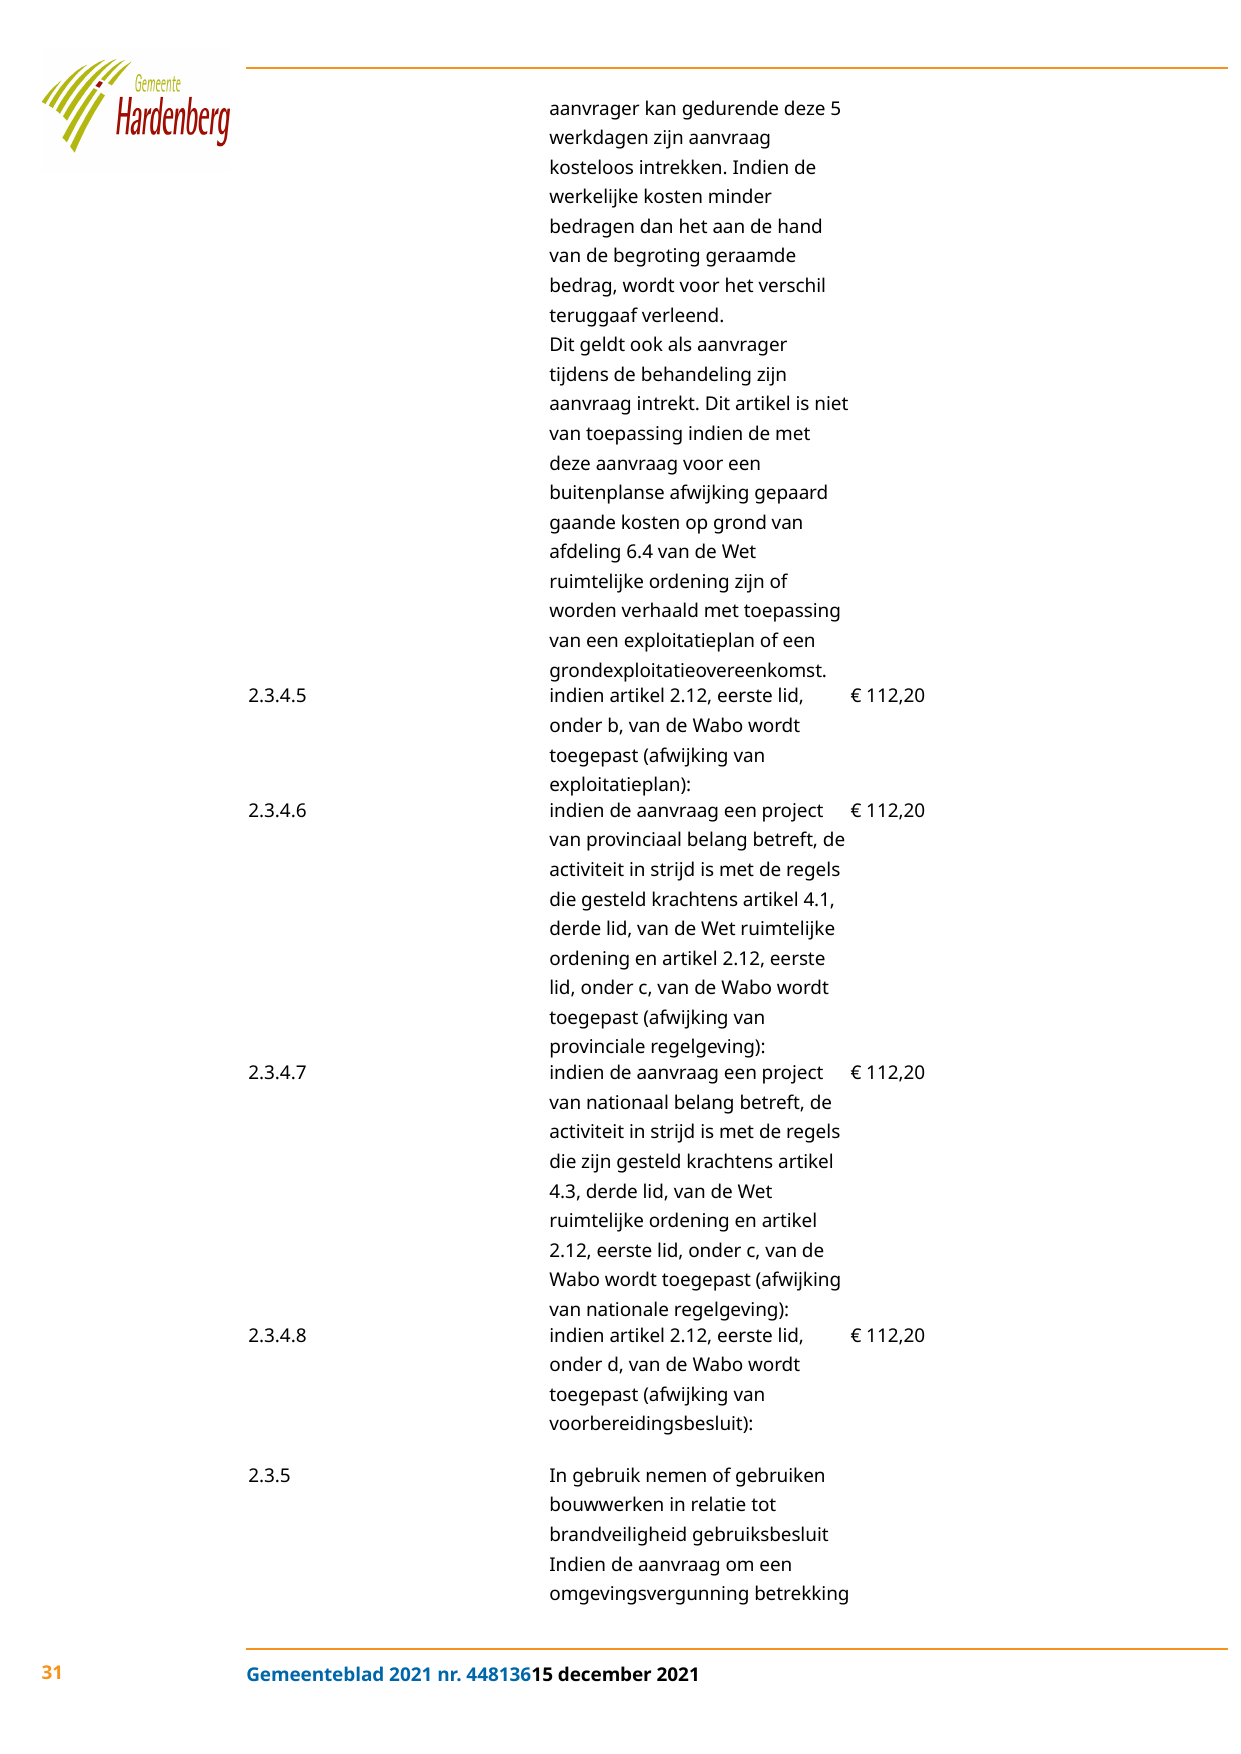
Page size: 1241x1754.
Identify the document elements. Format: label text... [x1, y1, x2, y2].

picture [41, 47, 231, 172]
table_cell € 112,20 [850, 1322, 1152, 1436]
table_cell indien artikel 2.12, eerste lid, onder d, van de Wabo wordt toegepast (afwijking van voorbereidingsbesluit): [549, 1322, 850, 1436]
table_cell 2.3.4.6 [248, 797, 549, 1059]
table_cell [850, 1436, 1152, 1462]
table_cell indien artikel 2.12, eerste lid, onder b, van de Wabo wordt toegepast (afwijking van exploitatieplan): [549, 683, 850, 797]
table_cell 2.3.5 [248, 1462, 549, 1606]
table_cell [850, 95, 1152, 683]
table_cell 2.3.4.7 [248, 1060, 549, 1322]
table_cell 2.3.4.8 [248, 1322, 549, 1436]
table_cell € 112,20 [850, 797, 1152, 1059]
table_cell € 112,20 [850, 683, 1152, 797]
table_cell indien de aanvraag een project van provinciaal belang betreft, de activiteit in strijd is met de regels die gesteld krachtens artikel 4.1, derde lid, van de Wet ruimtelijke ordening en artikel 2.12, eerste lid, onder c, van de Wabo wordt toegepast (afwijking van provinciale regelgeving): [549, 797, 850, 1059]
table_cell € 112,20 [850, 1060, 1152, 1322]
table_cell [850, 1462, 1152, 1606]
table_cell [248, 1436, 549, 1462]
table_cell aanvrager kan gedurende deze 5 werkdagen zijn aanvraag kosteloos intrekken. Indien de werkelijke kosten minder bedragen dan het aan de hand van de begroting geraamde bedrag, wordt voor het verschil teruggaaf verleend. Dit geldt ook als aanvrager tijdens de behandeling zijn aanvraag intrekt. Dit artikel is niet van toepassing indien de met deze aanvraag voor een buitenplanse afwijking gepaard gaande kosten op grond van afdeling 6.4 van de Wet ruimtelijke ordening zijn of worden verhaald met toepassing van een exploitatieplan of een grondexploitatieovereenkomst. [549, 95, 850, 683]
table_cell [549, 1436, 850, 1462]
table_cell In gebruik nemen of gebruiken bouwwerken in relatie tot brandveiligheid gebruiksbesluit Indien de aanvraag om een omgevingsvergunning betrekking [549, 1462, 850, 1606]
table_cell [248, 95, 549, 683]
table_cell 2.3.4.5 [248, 683, 549, 797]
table_cell indien de aanvraag een project van nationaal belang betreft, de activiteit in strijd is met de regels die zijn gesteld krachtens artikel 4.3, derde lid, van de Wet ruimtelijke ordening en artikel 2.12, eerste lid, onder c, van de Wabo wordt toegepast (afwijking van nationale regelgeving): [549, 1060, 850, 1322]
